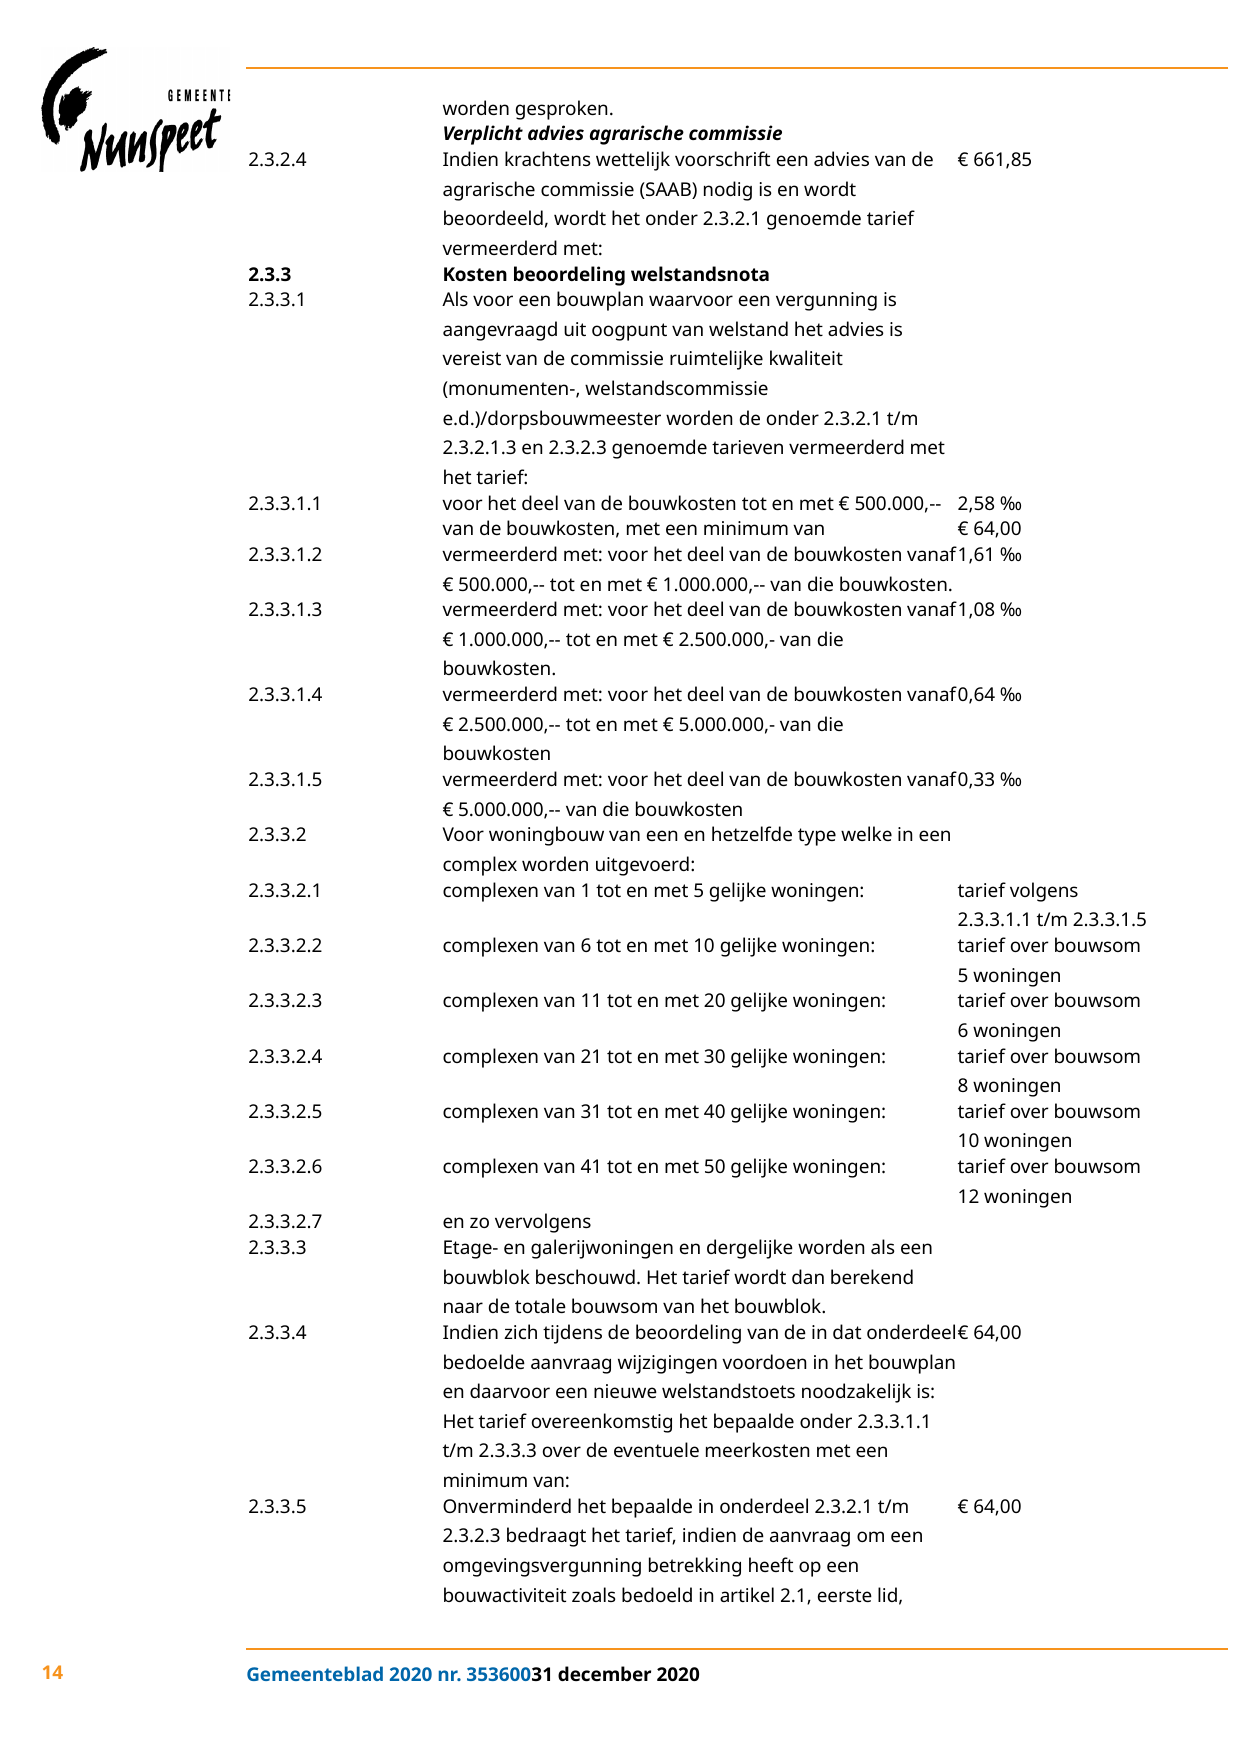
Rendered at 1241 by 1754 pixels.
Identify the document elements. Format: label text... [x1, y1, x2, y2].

table_cell 2.3.3.3 [248, 1235, 442, 1319]
table_cell Kosten beoordeling welstandsnota [442, 261, 957, 286]
table_cell complexen van 41 tot en met 50 gelijke woningen: [442, 1154, 957, 1209]
table_cell tarief over bouwsom 10 woningen [958, 1098, 1152, 1153]
table_cell € 64,00 [958, 1493, 1152, 1607]
table_cell [958, 261, 1152, 286]
table_cell [248, 121, 442, 146]
table_cell voor het deel van de bouwkosten tot en met € 500.000,-- [442, 490, 957, 515]
table_cell Verplicht advies agrarische commissie [442, 121, 957, 146]
table_cell 2.3.3.4 [248, 1319, 442, 1493]
table_cell Voor woningbouw van een en hetzelfde type welke in een complex worden uitgevoerd: [442, 822, 957, 877]
table_cell complexen van 21 tot en met 30 gelijke woningen: [442, 1043, 957, 1098]
table_cell [958, 121, 1152, 146]
table_cell [248, 95, 442, 121]
table_cell 1,08 ‰ [958, 596, 1152, 681]
table_cell Indien zich tijdens de beoordeling van de in dat onderdeel bedoelde aanvraag wijzigingen voordoen in het bouwplan en daarvoor een nieuwe welstandstoets noodzakelijk is: Het tarief overeenkomstig het bepaalde onder 2.3.3.1.1 t/m 2.3.3.3 over de eventuele meerkosten met een minimum van: [442, 1319, 957, 1493]
table_cell 2.3.3.2.3 [248, 988, 442, 1043]
table_cell € 661,85 [958, 146, 1152, 261]
picture [41, 47, 231, 172]
table_cell en zo vervolgens [442, 1209, 957, 1234]
table_cell tarief over bouwsom 12 woningen [958, 1154, 1152, 1209]
table_cell 2,58 ‰ [958, 490, 1152, 515]
table_cell 2.3.3.2.7 [248, 1209, 442, 1234]
table_cell 2.3.3.2.2 [248, 932, 442, 987]
table_cell Indien krachtens wettelijk voorschrift een advies van de agrarische commissie (SAAB) nodig is en wordt beoordeeld, wordt het onder 2.3.2.1 genoemde tarief vermeerderd met: [442, 146, 957, 261]
table_cell tarief volgens 2.3.3.1.1 t/m 2.3.3.1.5 [958, 877, 1152, 932]
table_cell 1,61 ‰ [958, 541, 1152, 596]
table_cell [958, 286, 1152, 490]
table_cell Als voor een bouwplan waarvoor een vergunning is aangevraagd uit oogpunt van welstand het advies is vereist van de commissie ruimtelijke kwaliteit (monumenten-, welstandscommissie e.d.)/dorpsbouwmeester worden de onder 2.3.2.1 t/m 2.3.2.1.3 en 2.3.2.3 genoemde tarieven vermeerderd met het tarief: [442, 286, 957, 490]
table_cell complexen van 1 tot en met 5 gelijke woningen: [442, 877, 957, 932]
table_cell 2.3.3.1.5 [248, 766, 442, 822]
table_cell 2.3.3.2.1 [248, 877, 442, 932]
table_cell 2.3.3.1.4 [248, 681, 442, 766]
table_cell complexen van 6 tot en met 10 gelijke woningen: [442, 932, 957, 987]
table_cell 2.3.3.2 [248, 822, 442, 877]
table_cell worden gesproken. [442, 95, 957, 121]
table_cell 2.3.3.5 [248, 1493, 442, 1607]
table_cell 2.3.3.2.4 [248, 1043, 442, 1098]
table_cell 2.3.3.1.2 [248, 541, 442, 596]
table_cell complexen van 31 tot en met 40 gelijke woningen: [442, 1098, 957, 1153]
table_cell 0,64 ‰ [958, 681, 1152, 766]
table_cell 2.3.2.4 [248, 146, 442, 261]
table_cell vermeerderd met: voor het deel van de bouwkosten vanaf € 2.500.000,-- tot en met € 5.000.000,- van die bouwkosten [442, 681, 957, 766]
table_cell [958, 95, 1152, 121]
table_cell 2.3.3.2.5 [248, 1098, 442, 1153]
table_cell tarief over bouwsom 6 woningen [958, 988, 1152, 1043]
table_cell vermeerderd met: voor het deel van de bouwkosten vanaf € 500.000,-- tot en met € 1.000.000,-- van die bouwkosten. [442, 541, 957, 596]
table_cell 2.3.3.2.6 [248, 1154, 442, 1209]
table_cell € 64,00 [958, 1319, 1152, 1493]
table_cell complexen van 11 tot en met 20 gelijke woningen: [442, 988, 957, 1043]
table_cell Onverminderd het bepaalde in onderdeel 2.3.2.1 t/m 2.3.2.3 bedraagt het tarief, indien de aanvraag om een omgevingsvergunning betrekking heeft op een bouwactiviteit zoals bedoeld in artikel 2.1, eerste lid, [442, 1493, 957, 1607]
table_cell 2.3.3 [248, 261, 442, 286]
table_cell tarief over bouwsom 8 woningen [958, 1043, 1152, 1098]
table_cell [958, 822, 1152, 877]
table_cell 2.3.3.1.3 [248, 596, 442, 681]
table_cell [958, 1209, 1152, 1234]
table_cell [248, 515, 442, 541]
table_cell 2.3.3.1.1 [248, 490, 442, 515]
table_cell 2.3.3.1 [248, 286, 442, 490]
table_cell van de bouwkosten, met een minimum van [442, 515, 957, 541]
table_cell tarief over bouwsom 5 woningen [958, 932, 1152, 987]
table_cell [958, 1235, 1152, 1319]
table_cell 0,33 ‰ [958, 766, 1152, 822]
table_cell € 64,00 [958, 515, 1152, 541]
table_cell vermeerderd met: voor het deel van de bouwkosten vanaf € 5.000.000,-- van die bouwkosten [442, 766, 957, 822]
table_cell Etage- en galerijwoningen en dergelijke worden als een bouwblok beschouwd. Het tarief wordt dan berekend naar de totale bouwsom van het bouwblok. [442, 1235, 957, 1319]
table_cell vermeerderd met: voor het deel van de bouwkosten vanaf € 1.000.000,-- tot en met € 2.500.000,- van die bouwkosten. [442, 596, 957, 681]
